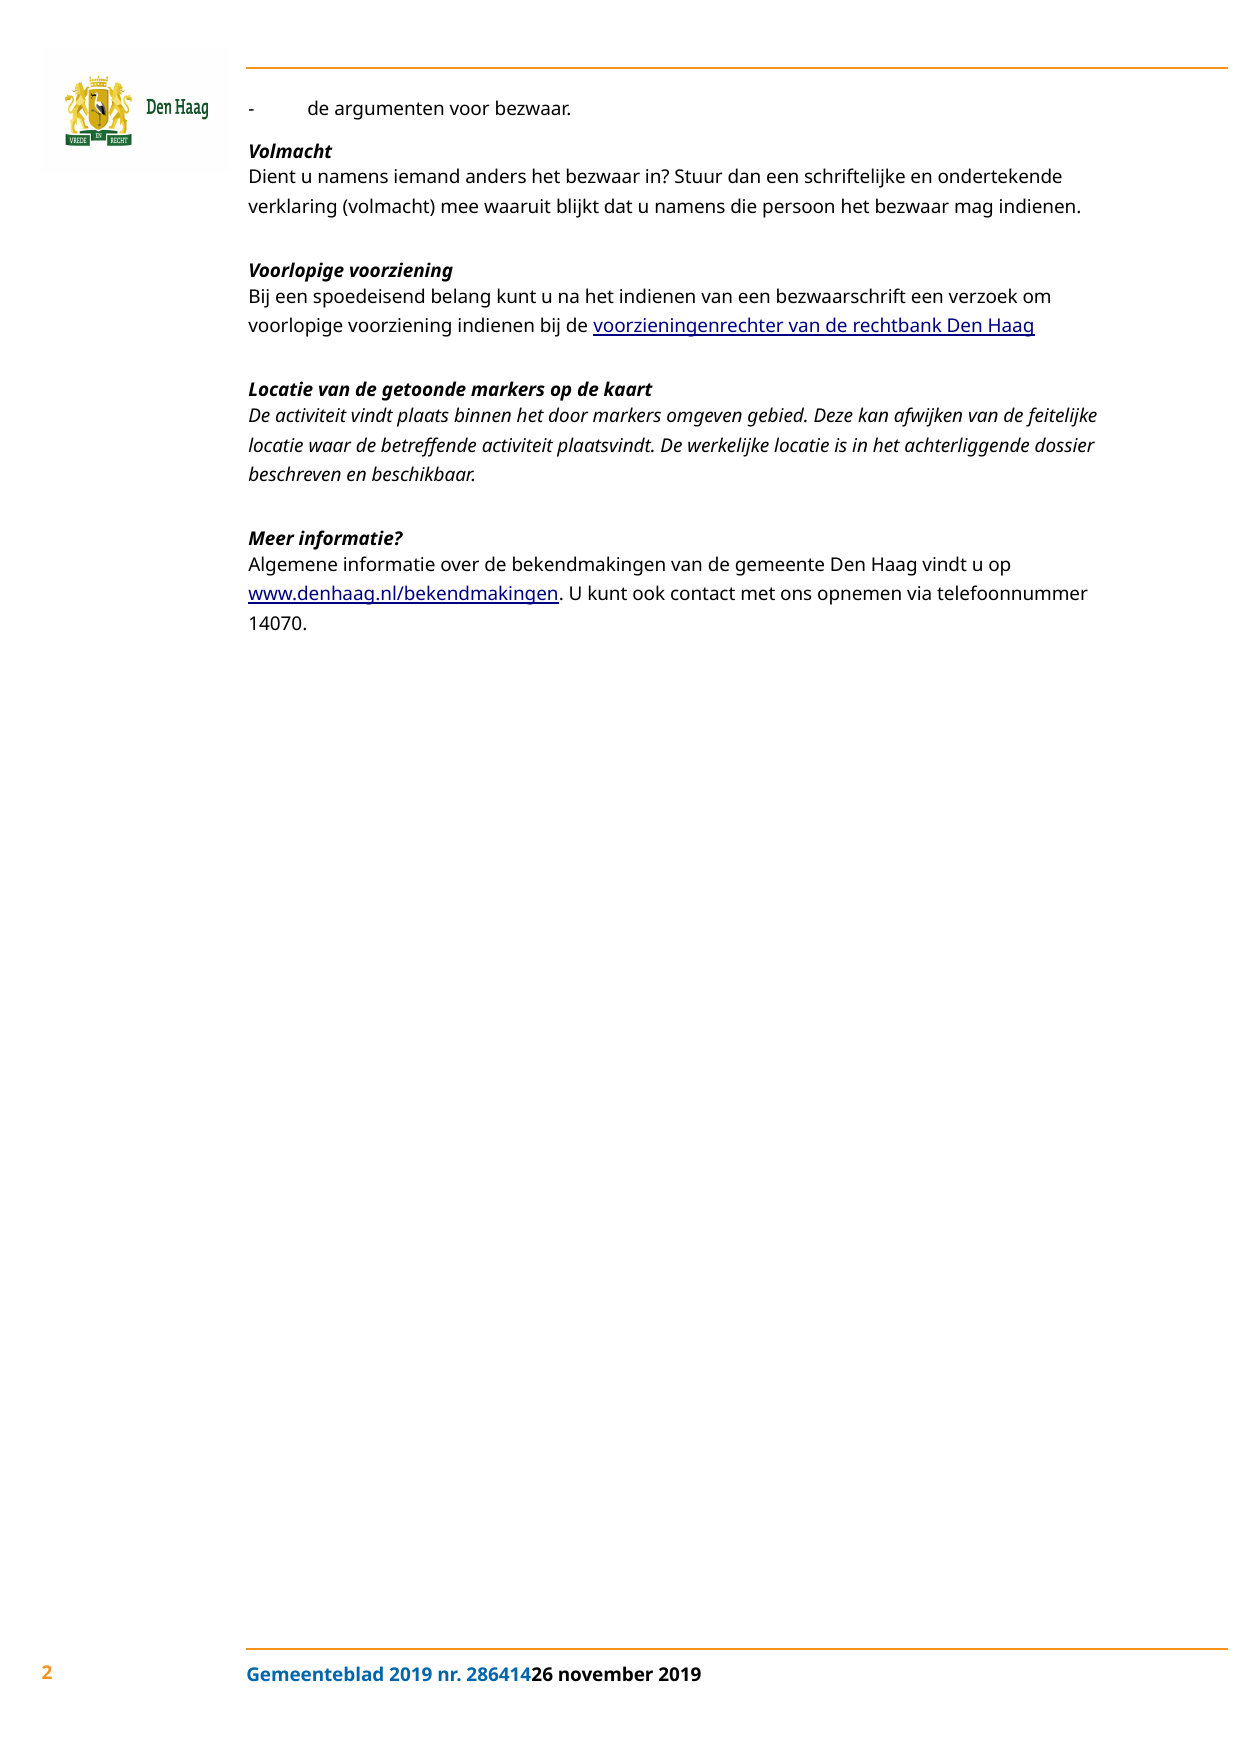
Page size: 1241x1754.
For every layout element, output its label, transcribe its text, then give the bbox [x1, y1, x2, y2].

text Locatie van de getoonde markers op de kaart [248, 376, 1152, 402]
text De activiteit vindt plaats binnen het door markers omgeven gebied. Deze kan afwijken van de feitelijke locatie waar de betreffende activiteit plaatsvindt. De werkelijke locatie is in het achterliggende dossier beschreven en beschikbaar. [248, 402, 1152, 487]
text Voorlopige voorziening [248, 257, 1152, 283]
text Meer informatie? [248, 525, 1152, 551]
text Algemene informatie over de bekendmakingen van de gemeente Den Haag vindt u op www.denhaag.nl/bekendmakingen. U kunt ook contact met ons opnemen via telefoonnummer 14070. [248, 551, 1152, 636]
list de argumenten voor bezwaar. [248, 95, 1152, 121]
text Dient u namens iemand anders het bezwaar in? Stuur dan een schriftelijke en ondertekende verklaring (volmacht) mee waaruit blijkt dat u namens die persoon het bezwaar mag indienen. [248, 164, 1152, 219]
text Volmacht [248, 138, 1152, 164]
text Bij een spoedeisend belang kunt u na het indienen van een bezwaarschrift een verzoek om voorlopige voorziening indienen bij de voorzieningenrechter van de rechtbank Den Haag [248, 283, 1152, 338]
picture [41, 47, 231, 172]
